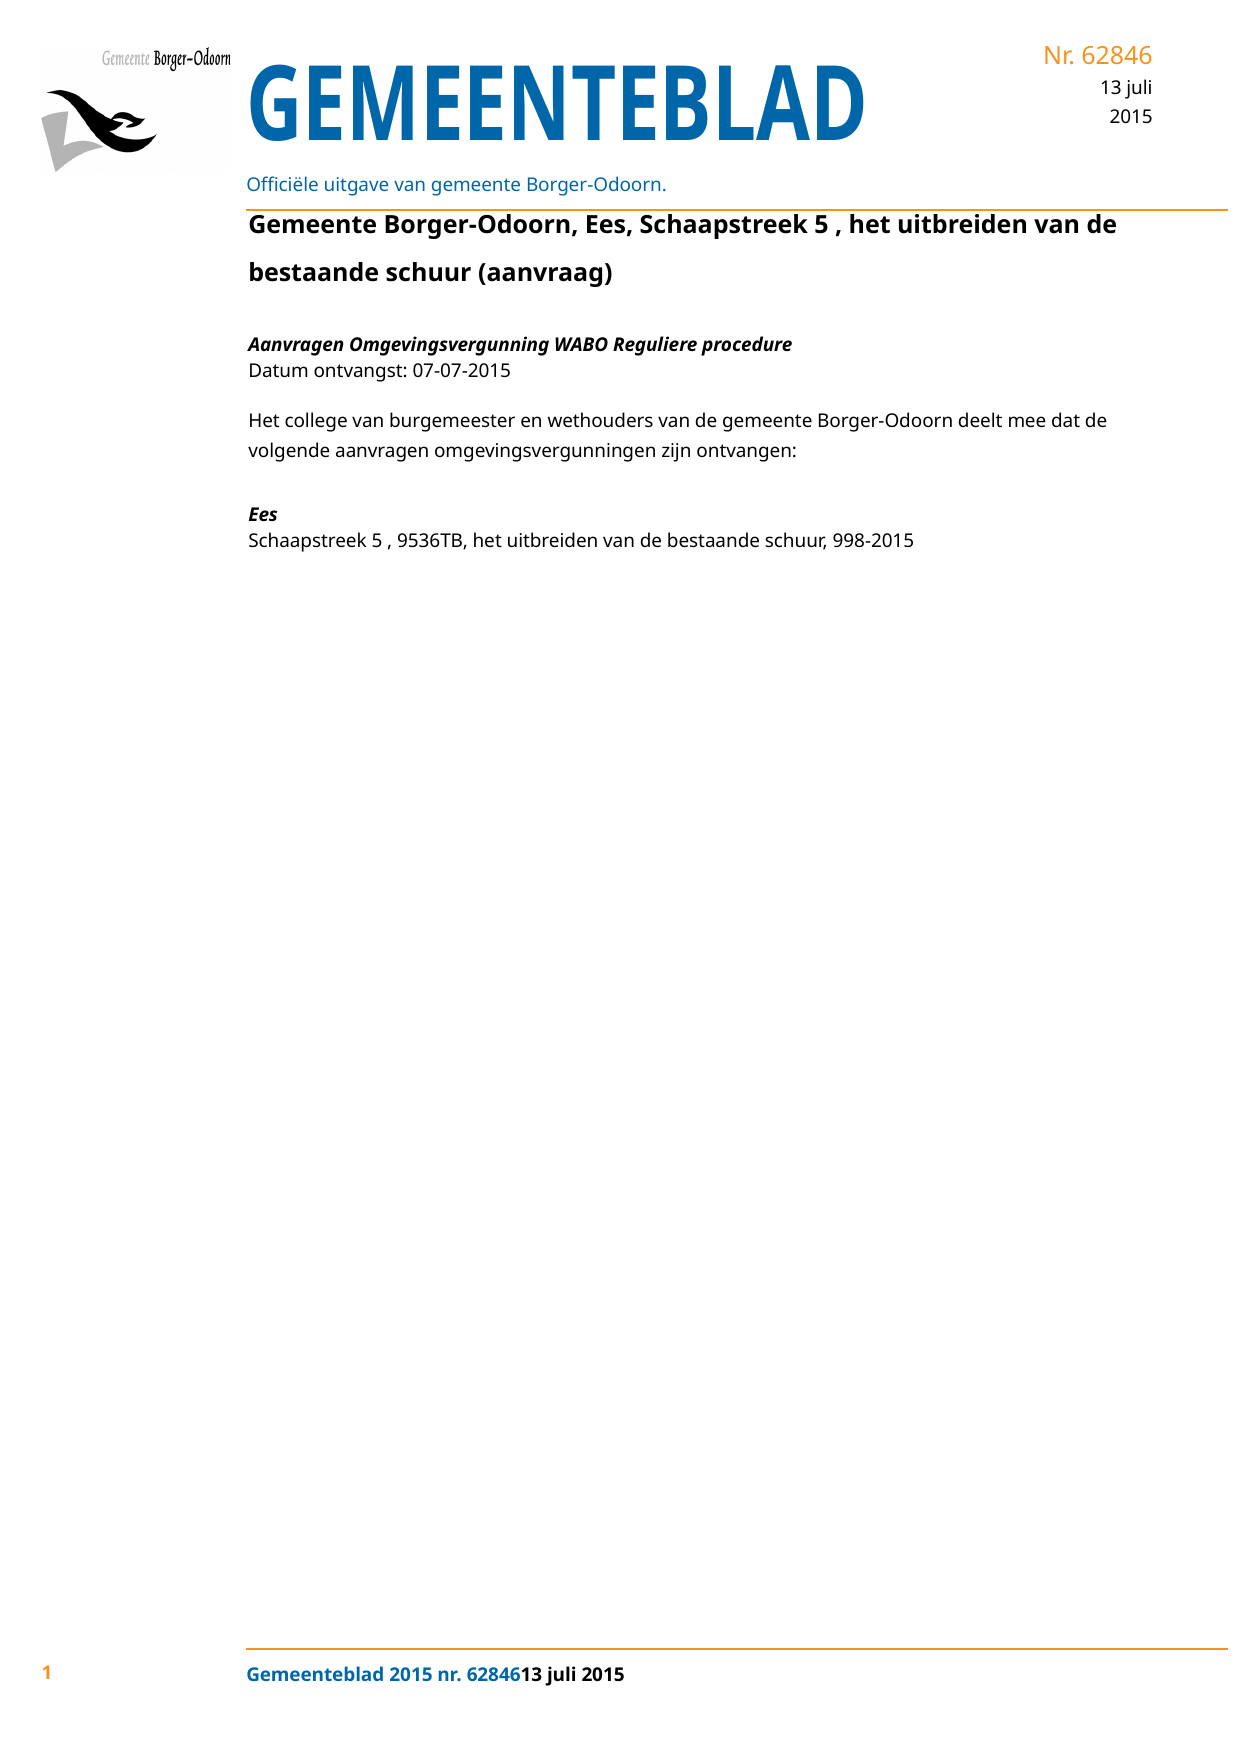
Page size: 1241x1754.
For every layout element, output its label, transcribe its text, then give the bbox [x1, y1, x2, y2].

picture [41, 47, 231, 172]
text Ees [248, 501, 1152, 527]
text Schaapstreek 5 , 9536TB, het uitbreiden van de bestaande schuur, 998-2015 [248, 527, 1152, 553]
text Aanvragen Omgevingsvergunning WABO Reguliere procedure [248, 331, 1152, 357]
text Datum ontvangst: 07-07-2015 [248, 357, 1152, 383]
text Het college van burgemeester en wethouders van de gemeente Borger-Odoorn deelt mee dat de volgende aanvragen omgevingsvergunningen zijn ontvangen: [248, 408, 1152, 463]
text Gemeente Borger-Odoorn, Ees, Schaapstreek 5 , het uitbreiden van de bestaande schuur (aanvraag) [248, 211, 1152, 288]
